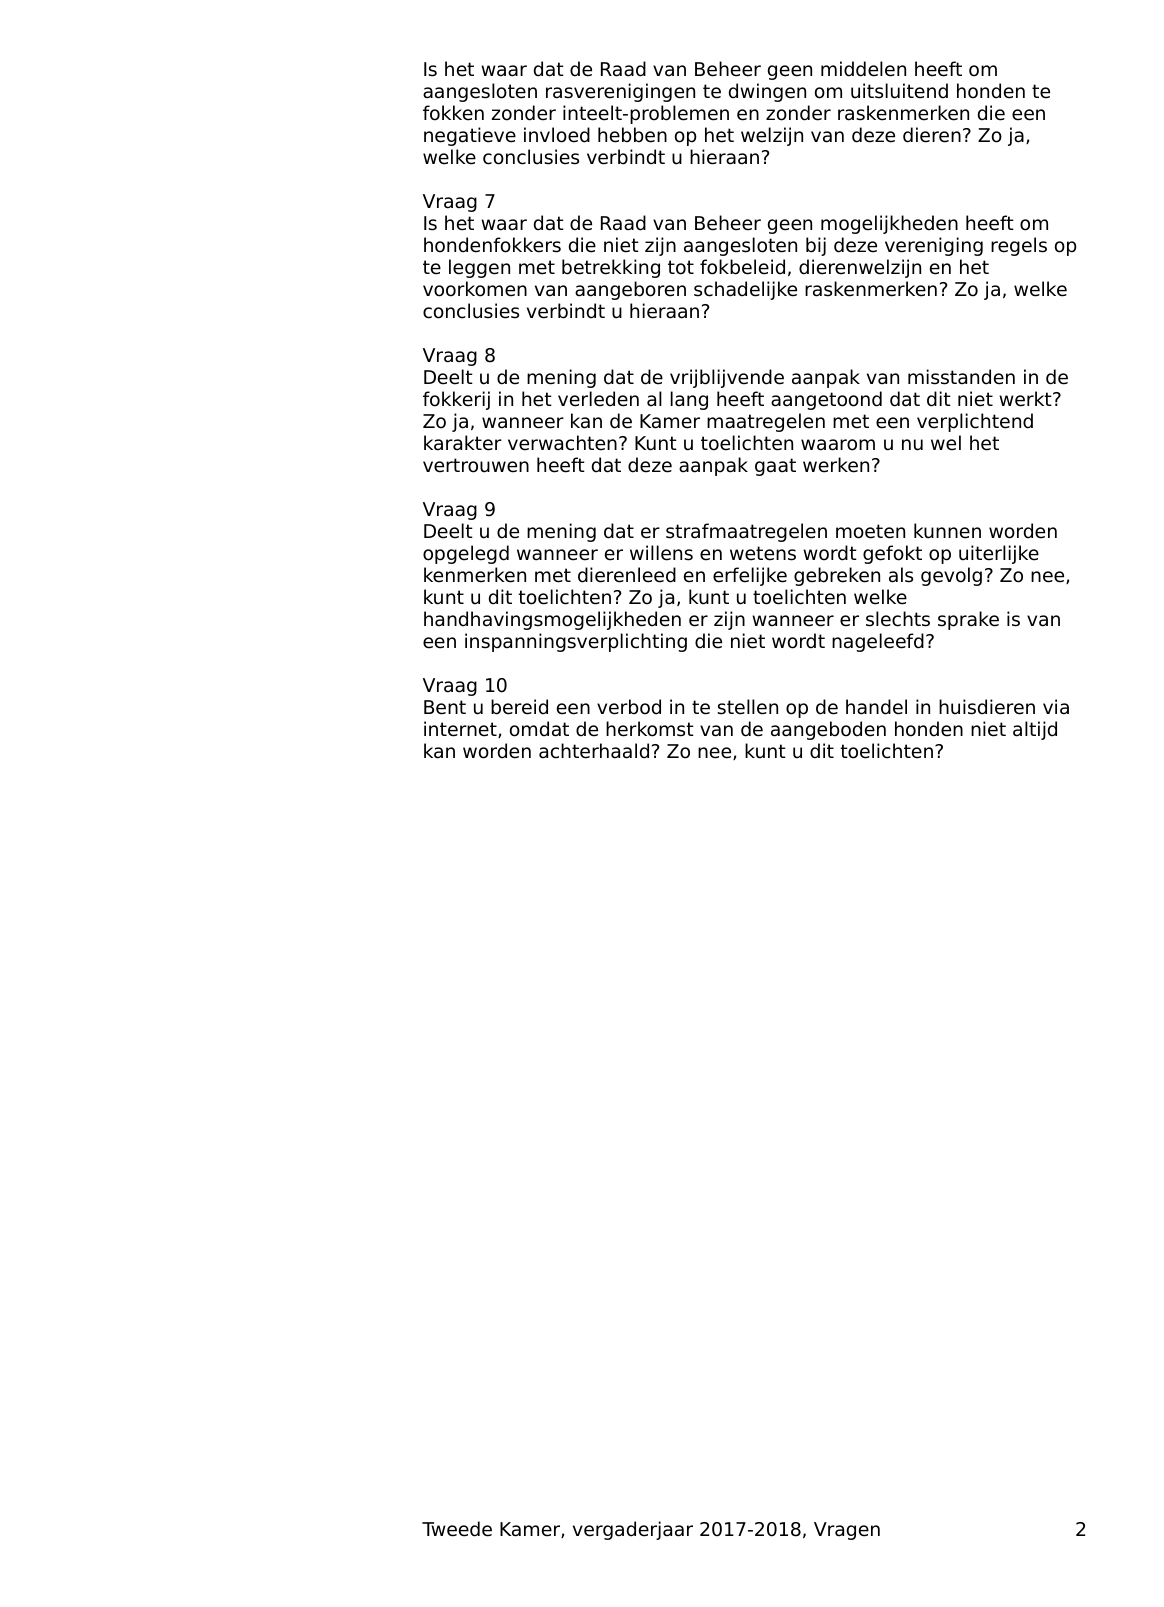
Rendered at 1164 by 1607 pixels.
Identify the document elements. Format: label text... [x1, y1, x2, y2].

text Vraag 8 [422, 345, 1087, 367]
text Deelt u de mening dat de vrijblijvende aanpak van misstanden in de fokkerij in het verleden al lang heeft aangetoond dat dit niet werkt? Zo ja, wanneer kan de Kamer maatregelen met een verplichtend karakter verwachten? Kunt u toelichten waarom u nu wel het vertrouwen heeft dat deze aanpak gaat werken? [422, 367, 1087, 477]
text Deelt u de mening dat er strafmaatregelen moeten kunnen worden opgelegd wanneer er willens en wetens wordt gefokt op uiterlijke kenmerken met dierenleed en erfelijke gebreken als gevolg? Zo nee, kunt u dit toelichten? Zo ja, kunt u toelichten welke handhavingsmogelijkheden er zijn wanneer er slechts sprake is van een inspanningsverplichting die niet wordt nageleefd? [422, 521, 1087, 653]
text Is het waar dat de Raad van Beheer geen mogelijkheden heeft om hondenfokkers die niet zijn aangesloten bij deze vereniging regels op te leggen met betrekking tot fokbeleid, dierenwelzijn en het voorkomen van aangeboren schadelijke raskenmerken? Zo ja, welke conclusies verbindt u hieraan? [422, 213, 1087, 323]
text Bent u bereid een verbod in te stellen op de handel in huisdieren via internet, omdat de herkomst van de aangeboden honden niet altijd kan worden achterhaald? Zo nee, kunt u dit toelichten? [422, 697, 1087, 763]
text Is het waar dat de Raad van Beheer geen middelen heeft om aangesloten rasverenigingen te dwingen om uitsluitend honden te fokken zonder inteelt-problemen en zonder raskenmerken die een negatieve invloed hebben op het welzijn van deze dieren? Zo ja, welke conclusies verbindt u hieraan? [422, 59, 1087, 169]
text Vraag 10 [422, 675, 1087, 697]
text Vraag 7 [422, 191, 1087, 213]
text Vraag 9 [422, 499, 1087, 521]
